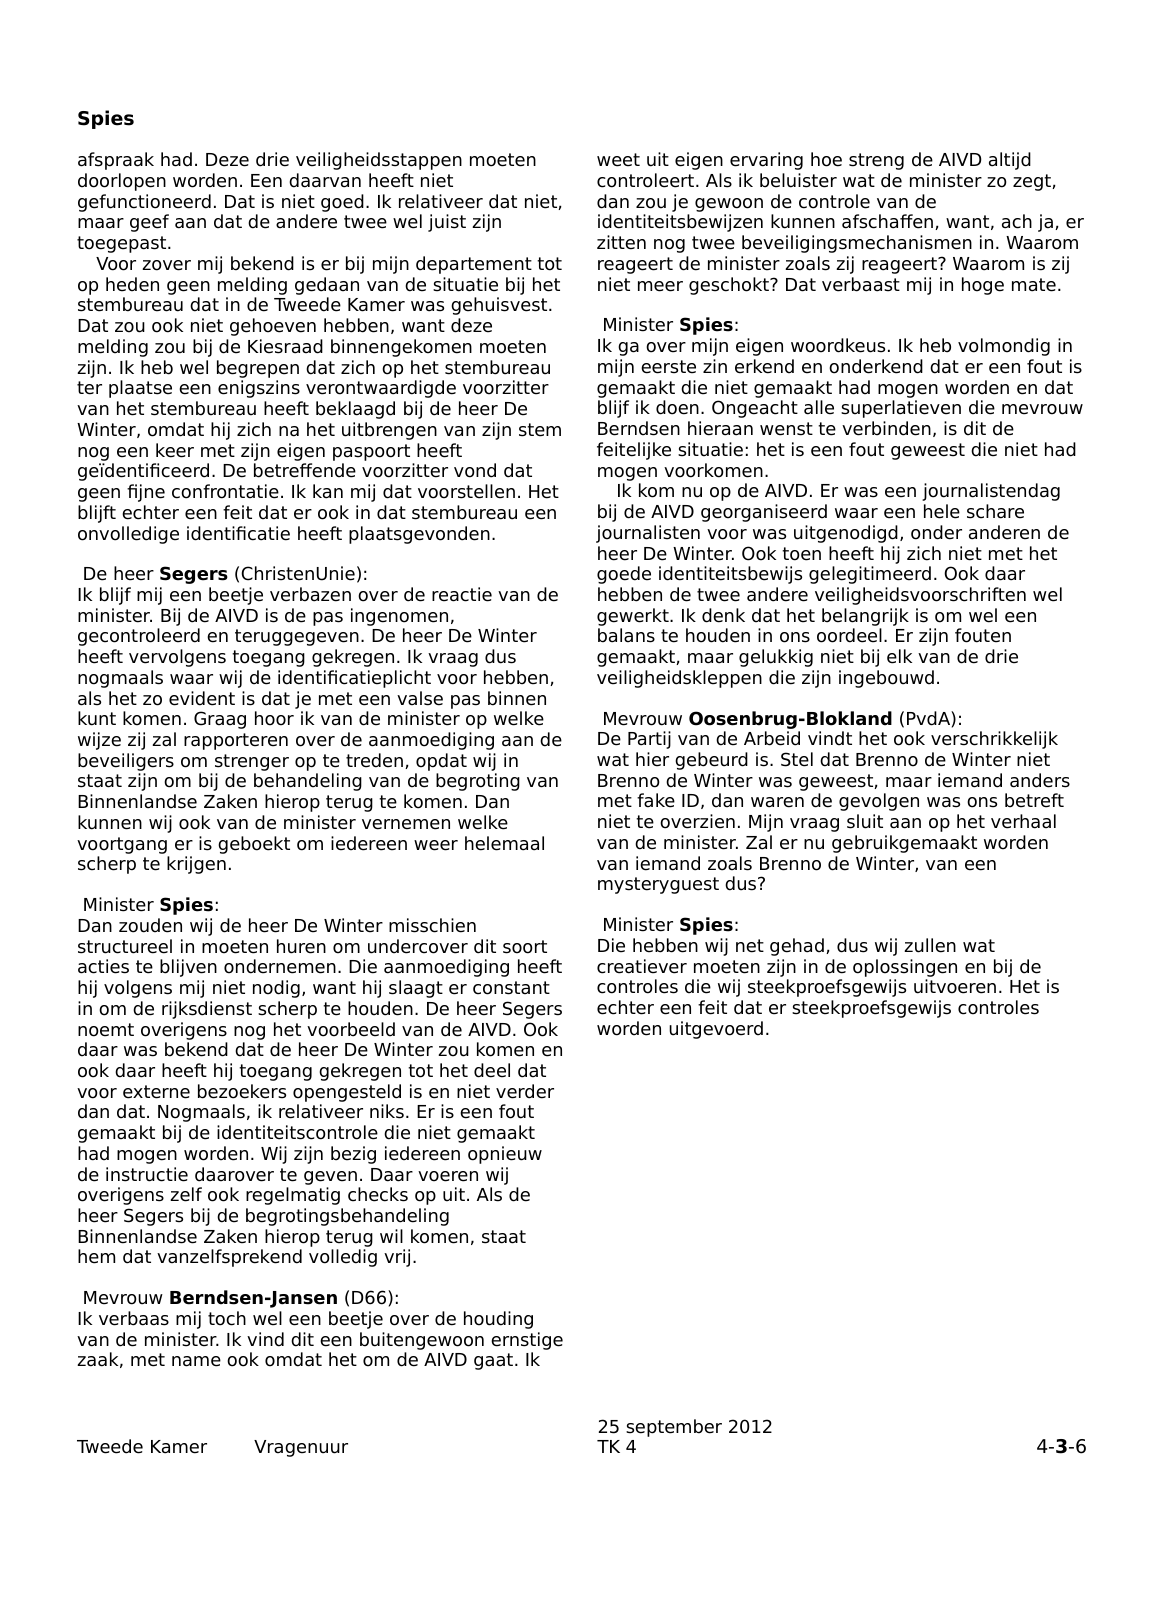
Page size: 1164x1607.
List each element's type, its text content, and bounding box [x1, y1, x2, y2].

text De heer Segers (ChristenUnie): [77, 564, 567, 585]
text Ik kom nu op de AIVD. Er was een journalistendag bij de AIVD georganiseerd waar een hele schare journalisten voor was uitgenodigd, onder anderen de heer De Winter. Ook toen heeft hij zich niet met het goede identiteitsbewijs gelegitimeerd. Ook daar hebben de twee andere veiligheidsvoorschriften wel gewerkt. Ik denk dat het belangrijk is om wel een balans te houden in ons oordeel. Er zijn fouten gemaakt, maar gelukkig niet bij elk van de drie veiligheidskleppen die zijn ingebouwd. [596, 481, 1087, 688]
text Mevrouw Oosenbrug-Blokland (PvdA): [596, 708, 1087, 729]
text De Partij van de Arbeid vindt het ook verschrikkelijk wat hier gebeurd is. Stel dat Brenno de Winter niet Brenno de Winter was geweest, maar iemand anders met fake ID, dan waren de gevolgen was ons betreft niet te overzien. Mijn vraag sluit aan op het verhaal van de minister. Zal er nu gebruikgemaakt worden van iemand zoals Brenno de Winter, van een mysteryguest dus? [596, 729, 1087, 895]
text weet uit eigen ervaring hoe streng de AIVD altijd controleert. Als ik beluister wat de minister zo zegt, dan zou je gewoon de controle van de identiteitsbewijzen kunnen afschaffen, want, ach ja, er zitten nog twee beveiligingsmechanismen in. Waarom reageert de minister zoals zij reageert? Waarom is zij niet meer geschokt? Dat verbaast mij in hoge mate. [596, 150, 1087, 295]
text Minister Spies: [77, 895, 567, 916]
text Dan zouden wij de heer De Winter misschien structureel in moeten huren om undercover dit soort acties te blijven ondernemen. Die aanmoediging heeft hij volgens mij niet nodig, want hij slaagt er constant in om de rijksdienst scherp te houden. De heer Segers noemt overigens nog het voorbeeld van de AIVD. Ook daar was bekend dat de heer De Winter zou komen en ook daar heeft hij toegang gekregen tot het deel dat voor externe bezoekers opengesteld is en niet verder dan dat. Nogmaals, ik relativeer niks. Er is een fout gemaakt bij de identiteitscontrole die niet gemaakt had mogen worden. Wij zijn bezig iedereen opnieuw de instructie daarover te geven. Daar voeren wij overigens zelf ook regelmatig checks op uit. Als de heer Segers bij de begrotingsbehandeling Binnenlandse Zaken hierop terug wil komen, staat hem dat vanzelfsprekend volledig vrij. [77, 916, 567, 1268]
text Die hebben wij net gehad, dus wij zullen wat creatiever moeten zijn in de oplossingen en bij de controles die wij steekproefsgewijs uitvoeren. Het is echter een feit dat er steekproefsgewijs controles worden uitgevoerd. [596, 936, 1087, 1039]
text Ik verbaas mij toch wel een beetje over de houding van de minister. Ik vind dit een buitengewoon ernstige zaak, met name ook omdat het om de AIVD gaat. Ik [77, 1309, 567, 1371]
text Mevrouw Berndsen-Jansen (D66): [77, 1288, 567, 1309]
text Minister Spies: [596, 315, 1087, 336]
text Ik ga over mijn eigen woordkeus. Ik heb volmondig in mijn eerste zin erkend en onderkend dat er een fout is gemaakt die niet gemaakt had mogen worden en dat blijf ik doen. Ongeacht alle superlatieven die mevrouw Berndsen hieraan wenst te verbinden, is dit de feitelijke situatie: het is een fout geweest die niet had mogen voorkomen. [596, 336, 1087, 481]
text Ik blijf mij een beetje verbazen over de reactie van de minister. Bij de AIVD is de pas ingenomen, gecontroleerd en teruggegeven. De heer De Winter heeft vervolgens toegang gekregen. Ik vraag dus nogmaals waar wij de identificatieplicht voor hebben, als het zo evident is dat je met een valse pas binnen kunt komen. Graag hoor ik van de minister op welke wijze zij zal rapporteren over de aanmoediging aan de beveiligers om strenger op te treden, opdat wij in staat zijn om bij de behandeling van de begroting van Binnenlandse Zaken hierop terug te komen. Dan kunnen wij ook van de minister vernemen welke voortgang er is geboekt om iedereen weer helemaal scherp te krijgen. [77, 585, 567, 875]
text afspraak had. Deze drie veiligheidsstappen moeten doorlopen worden. Een daarvan heeft niet gefunctioneerd. Dat is niet goed. Ik relativeer dat niet, maar geef aan dat de andere twee wel juist zijn toegepast. [77, 150, 567, 254]
text Voor zover mij bekend is er bij mijn departement tot op heden geen melding gedaan van de situatie bij het stembureau dat in de Tweede Kamer was gehuisvest. Dat zou ook niet gehoeven hebben, want deze melding zou bij de Kiesraad binnengekomen moeten zijn. Ik heb wel begrepen dat zich op het stembureau ter plaatse een enigszins verontwaardigde voorzitter van het stembureau heeft beklaagd bij de heer De Winter, omdat hij zich na het uitbrengen van zijn stem nog een keer met zijn eigen paspoort heeft geïdentificeerd. De betreffende voorzitter vond dat geen fijne confrontatie. Ik kan mij dat voorstellen. Het blijft echter een feit dat er ook in dat stembureau een onvolledige identificatie heeft plaatsgevonden. [77, 254, 567, 544]
text Minister Spies: [596, 915, 1087, 936]
